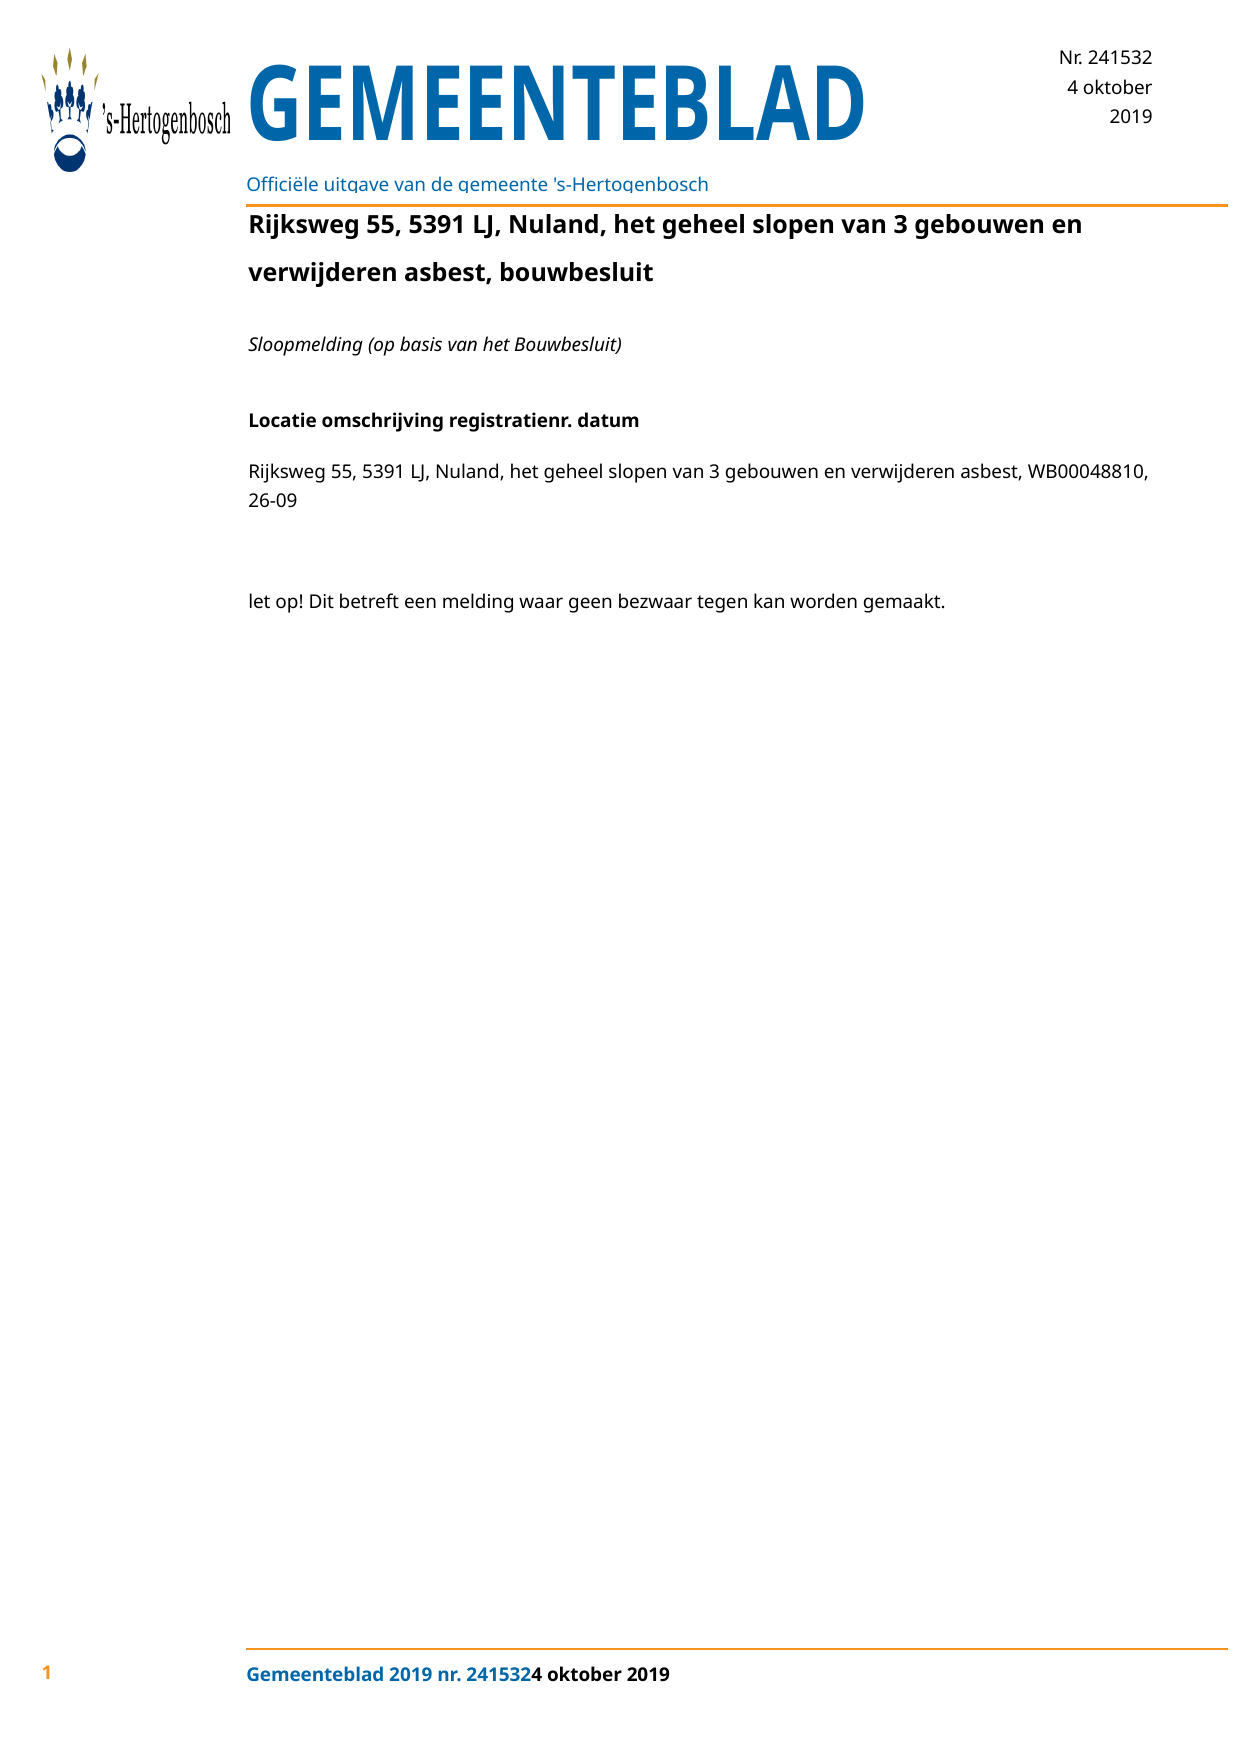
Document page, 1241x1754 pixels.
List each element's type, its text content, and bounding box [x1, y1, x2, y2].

text Locatie omschrijving registratienr. datum [248, 408, 1152, 433]
text let op! Dit betreft een melding waar geen bezwaar tegen kan worden gemaakt. [248, 588, 1152, 614]
picture [41, 47, 231, 172]
text Sloopmelding (op basis van het Bouwbesluit) [248, 331, 1152, 357]
text Rijksweg 55, 5391 LJ, Nuland, het geheel slopen van 3 gebouwen en verwijderen asbest, WB00048810, 26-09 [248, 458, 1152, 513]
text Rijksweg 55, 5391 LJ, Nuland, het geheel slopen van 3 gebouwen en verwijderen asbest, bouwbesluit [248, 207, 1152, 288]
